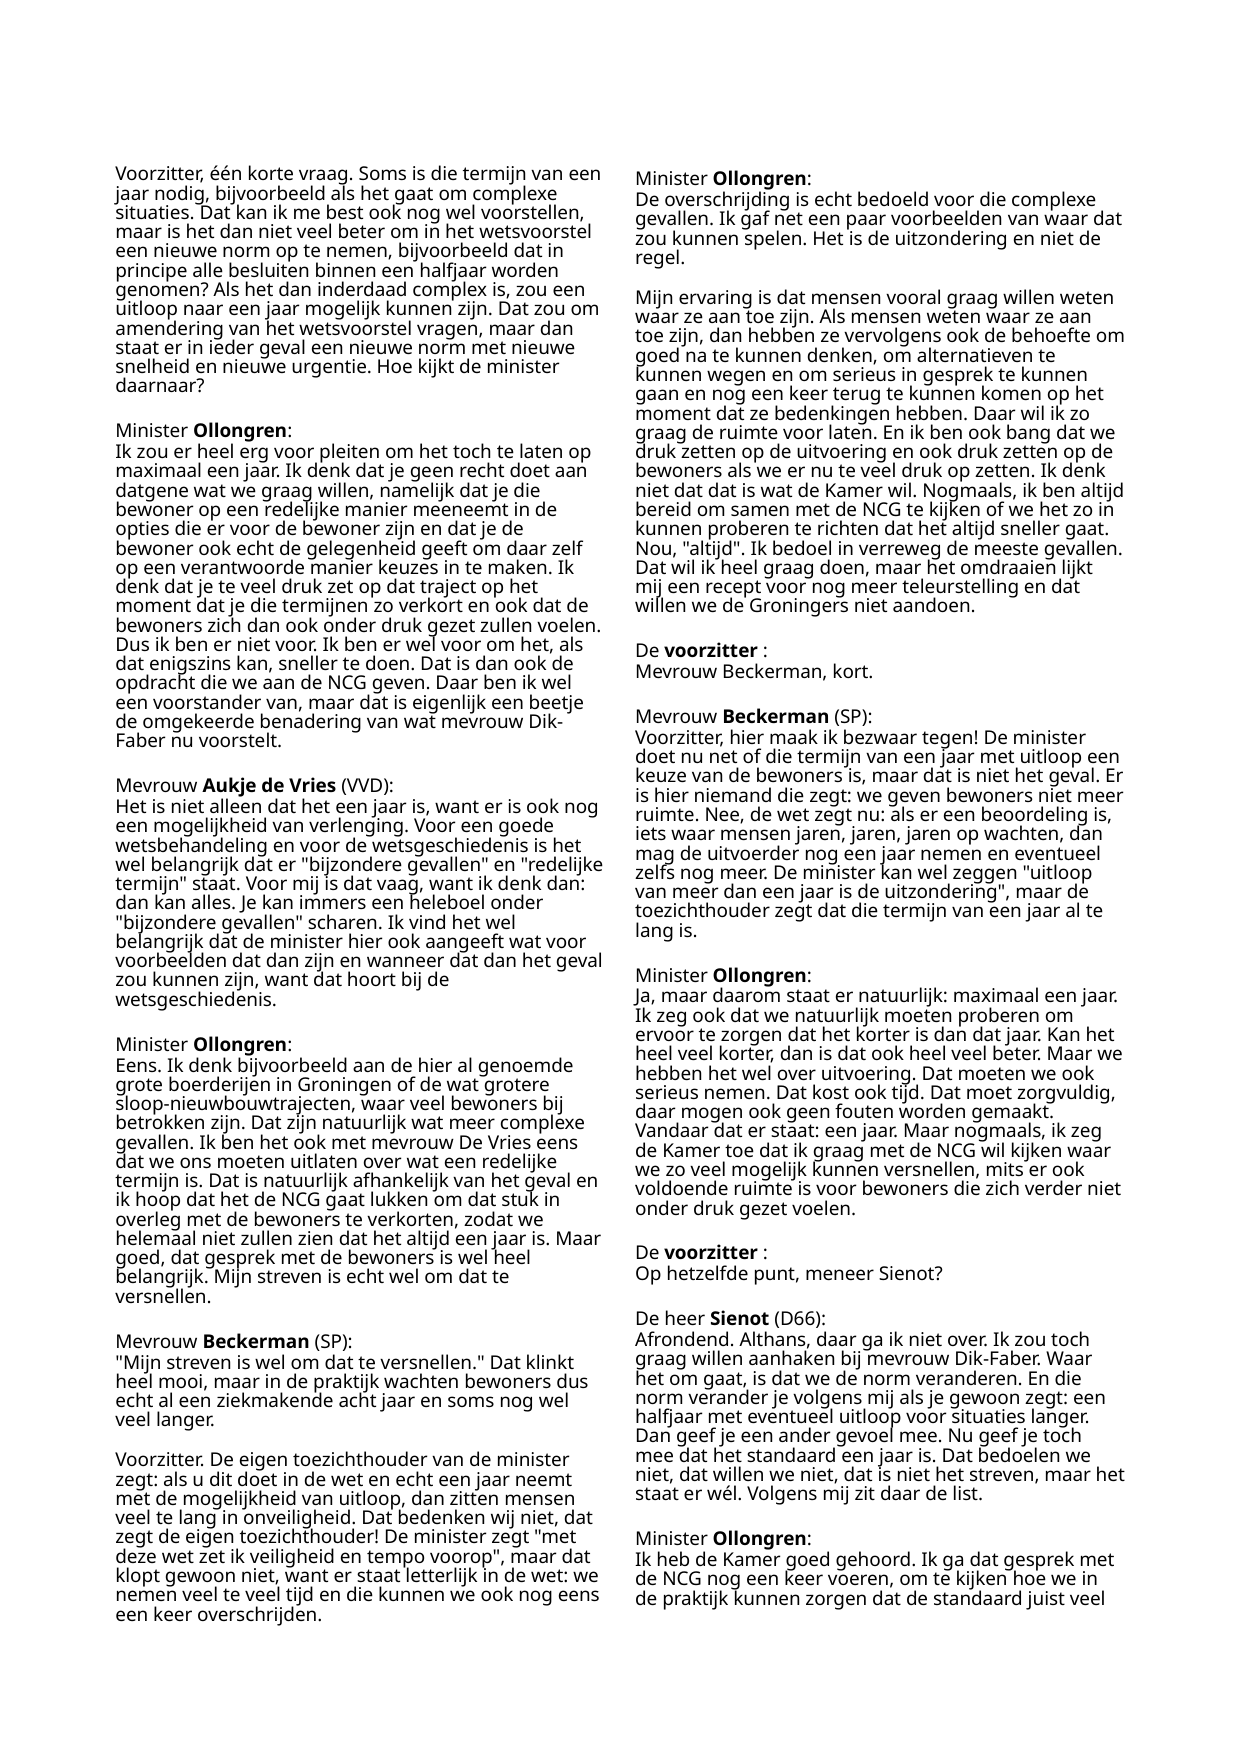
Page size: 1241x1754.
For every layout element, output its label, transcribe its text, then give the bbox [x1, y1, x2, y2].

text Mevrouw Aukje de Vries (VVD): [115, 772, 605, 798]
text "Mijn streven is wel om dat te versnellen." Dat klinkt heel mooi, maar in de praktijk wachten bewoners dus echt al een ziekmakende acht jaar en soms nog wel veel langer. [115, 1354, 605, 1431]
text Mevrouw Beckerman, kort. [635, 663, 1125, 682]
text Mevrouw Beckerman (SP): [635, 703, 1125, 729]
text De voorzitter : [635, 1239, 1125, 1265]
text De voorzitter : [635, 637, 1125, 663]
text Eens. Ik denk bijvoorbeeld aan de hier al genoemde grote boerderijen in Groningen of de wat grotere sloop-nieuwbouwtrajecten, waar veel bewoners bij betrokken zijn. Dat zijn natuurlijk wat meer complexe gevallen. Ik ben het ook met mevrouw De Vries eens dat we ons moeten uitlaten over wat een redelijke termijn is. Dat is natuurlijk afhankelijk van het geval en ik hoop dat het de NCG gaat lukken om dat stuk in overleg met de bewoners te verkorten, zodat we helemaal niet zullen zien dat het altijd een jaar is. Maar goed, dat gesprek met de bewoners is wel heel belangrijk. Mijn streven is echt wel om dat te versnellen. [115, 1057, 605, 1307]
text Mevrouw Beckerman (SP): [115, 1328, 605, 1354]
text Op hetzelfde punt, meneer Sienot? [635, 1265, 1125, 1284]
text Het is niet alleen dat het een jaar is, want er is ook nog een mogelijkheid van verlenging. Voor een goede wetsbehandeling en voor de wetsgeschiedenis is het wel belangrijk dat er "bijzondere gevallen" en "redelijke termijn" staat. Voor mij is dat vaag, want ik denk dan: dan kan alles. Je kan immers een heleboel onder "bijzondere gevallen" scharen. Ik vind het wel belangrijk dat de minister hier ook aangeeft wat voor voorbeelden dat dan zijn en wanneer dat dan het geval zou kunnen zijn, want dat hoort bij de wetsgeschiedenis. [115, 798, 605, 1010]
text Ja, maar daarom staat er natuurlijk: maximaal een jaar. Ik zeg ook dat we natuurlijk moeten proberen om ervoor te zorgen dat het korter is dan dat jaar. Kan het heel veel korter, dan is dat ook heel veel beter. Maar we hebben het wel over uitvoering. Dat moeten we ook serieus nemen. Dat kost ook tijd. Dat moet zorgvuldig, daar mogen ook geen fouten worden gemaakt. Vandaar dat er staat: een jaar. Maar nogmaals, ik zeg de Kamer toe dat ik graag met de NCG wil kijken waar we zo veel mogelijk kunnen versnellen, mits er ook voldoende ruimte is voor bewoners die zich verder niet onder druk gezet voelen. [635, 987, 1125, 1219]
text Ik zou er heel erg voor pleiten om het toch te laten op maximaal een jaar. Ik denk dat je geen recht doet aan datgene wat we graag willen, namelijk dat je die bewoner op een redelijke manier meeneemt in de opties die er voor de bewoner zijn en dat je de bewoner ook echt de gelegenheid geeft om daar zelf op een verantwoorde manier keuzes in te maken. Ik denk dat je te veel druk zet op dat traject op het moment dat je die termijnen zo verkort en ook dat de bewoners zich dan ook onder druk gezet zullen voelen. Dus ik ben er niet voor. Ik ben er wel voor om het, als dat enigszins kan, sneller te doen. Dat is dan ook de opdracht die we aan de NCG geven. Daar ben ik wel een voorstander van, maar dat is eigenlijk een beetje de omgekeerde benadering van wat mevrouw Dik-Faber nu voorstelt. [115, 443, 605, 751]
text Voorzitter, hier maak ik bezwaar tegen! De minister doet nu net of die termijn van een jaar met uitloop een keuze van de bewoners is, maar dat is niet het geval. Er is hier niemand die zegt: we geven bewoners niet meer ruimte. Nee, de wet zegt nu: als er een beoordeling is, iets waar mensen jaren, jaren, jaren op wachten, dan mag de uitvoerder nog een jaar nemen en eventueel zelfs nog meer. De minister kan wel zeggen "uitloop van meer dan een jaar is de uitzondering", maar de toezichthouder zegt dat die termijn van een jaar al te lang is. [635, 729, 1125, 941]
text Minister Ollongren: [115, 1031, 605, 1057]
text Mijn ervaring is dat mensen vooral graag willen weten waar ze aan toe zijn. Als mensen weten waar ze aan toe zijn, dan hebben ze vervolgens ook de behoefte om goed na te kunnen denken, om alternatieven te kunnen wegen en om serieus in gesprek te kunnen gaan en nog een keer terug te kunnen komen op het moment dat ze bedenkingen hebben. Daar wil ik zo graag de ruimte voor laten. En ik ben ook bang dat we druk zetten op de uitvoering en ook druk zetten op de bewoners als we er nu te veel druk op zetten. Ik denk niet dat dat is wat de Kamer wil. Nogmaals, ik ben altijd bereid om samen met de NCG te kijken of we het zo in kunnen proberen te richten dat het altijd sneller gaat. Nou, "altijd". Ik bedoel in verreweg de meeste gevallen. Dat wil ik heel graag doen, maar het omdraaien lijkt mij een recept voor nog meer teleurstelling en dat willen we de Groningers niet aandoen. [635, 289, 1125, 617]
text Minister Ollongren: [635, 165, 1125, 191]
text Ik heb de Kamer goed gehoord. Ik ga dat gesprek met de NCG nog een keer voeren, om te kijken hoe we in de praktijk kunnen zorgen dat de standaard juist veel [635, 1551, 1125, 1609]
text Voorzitter. De eigen toezichthouder van de minister zegt: als u dit doet in de wet en echt een jaar neemt met de mogelijkheid van uitloop, dan zitten mensen veel te lang in onveiligheid. Dat bedenken wij niet, dat zegt de eigen toezichthouder! De minister zegt "met deze wet zet ik veiligheid en tempo voorop", maar dat klopt gewoon niet, want er staat letterlijk in de wet: we nemen veel te veel tijd en die kunnen we ook nog eens een keer overschrijden. [115, 1451, 605, 1625]
text Afrondend. Althans, daar ga ik niet over. Ik zou toch graag willen aanhaken bij mevrouw Dik-Faber. Waar het om gaat, is dat we de norm veranderen. En die norm verander je volgens mij als je gewoon zegt: een halfjaar met eventueel uitloop voor situaties langer. Dan geef je een ander gevoel mee. Nu geef je toch mee dat het standaard een jaar is. Dat bedoelen we niet, dat willen we niet, dat is niet het streven, maar het staat er wél. Volgens mij zit daar de list. [635, 1331, 1125, 1504]
text De overschrijding is echt bedoeld voor die complexe gevallen. Ik gaf net een paar voorbeelden van waar dat zou kunnen spelen. Het is de uitzondering en niet de regel. [635, 191, 1125, 268]
text Voorzitter, één korte vraag. Soms is die termijn van een jaar nodig, bijvoorbeeld als het gaat om complexe situaties. Dat kan ik me best ook nog wel voorstellen, maar is het dan niet veel beter om in het wetsvoorstel een nieuwe norm op te nemen, bijvoorbeeld dat in principe alle besluiten binnen een halfjaar worden genomen? Als het dan inderdaad complex is, zou een uitloop naar een jaar mogelijk kunnen zijn. Dat zou om amendering van het wetsvoorstel vragen, maar dan staat er in ieder geval een nieuwe norm met nieuwe snelheid en nieuwe urgentie. Hoe kijkt de minister daarnaar? [115, 165, 605, 397]
text Minister Ollongren: [115, 417, 605, 443]
text De heer Sienot (D66): [635, 1305, 1125, 1331]
text Minister Ollongren: [635, 962, 1125, 987]
text Minister Ollongren: [635, 1525, 1125, 1551]
